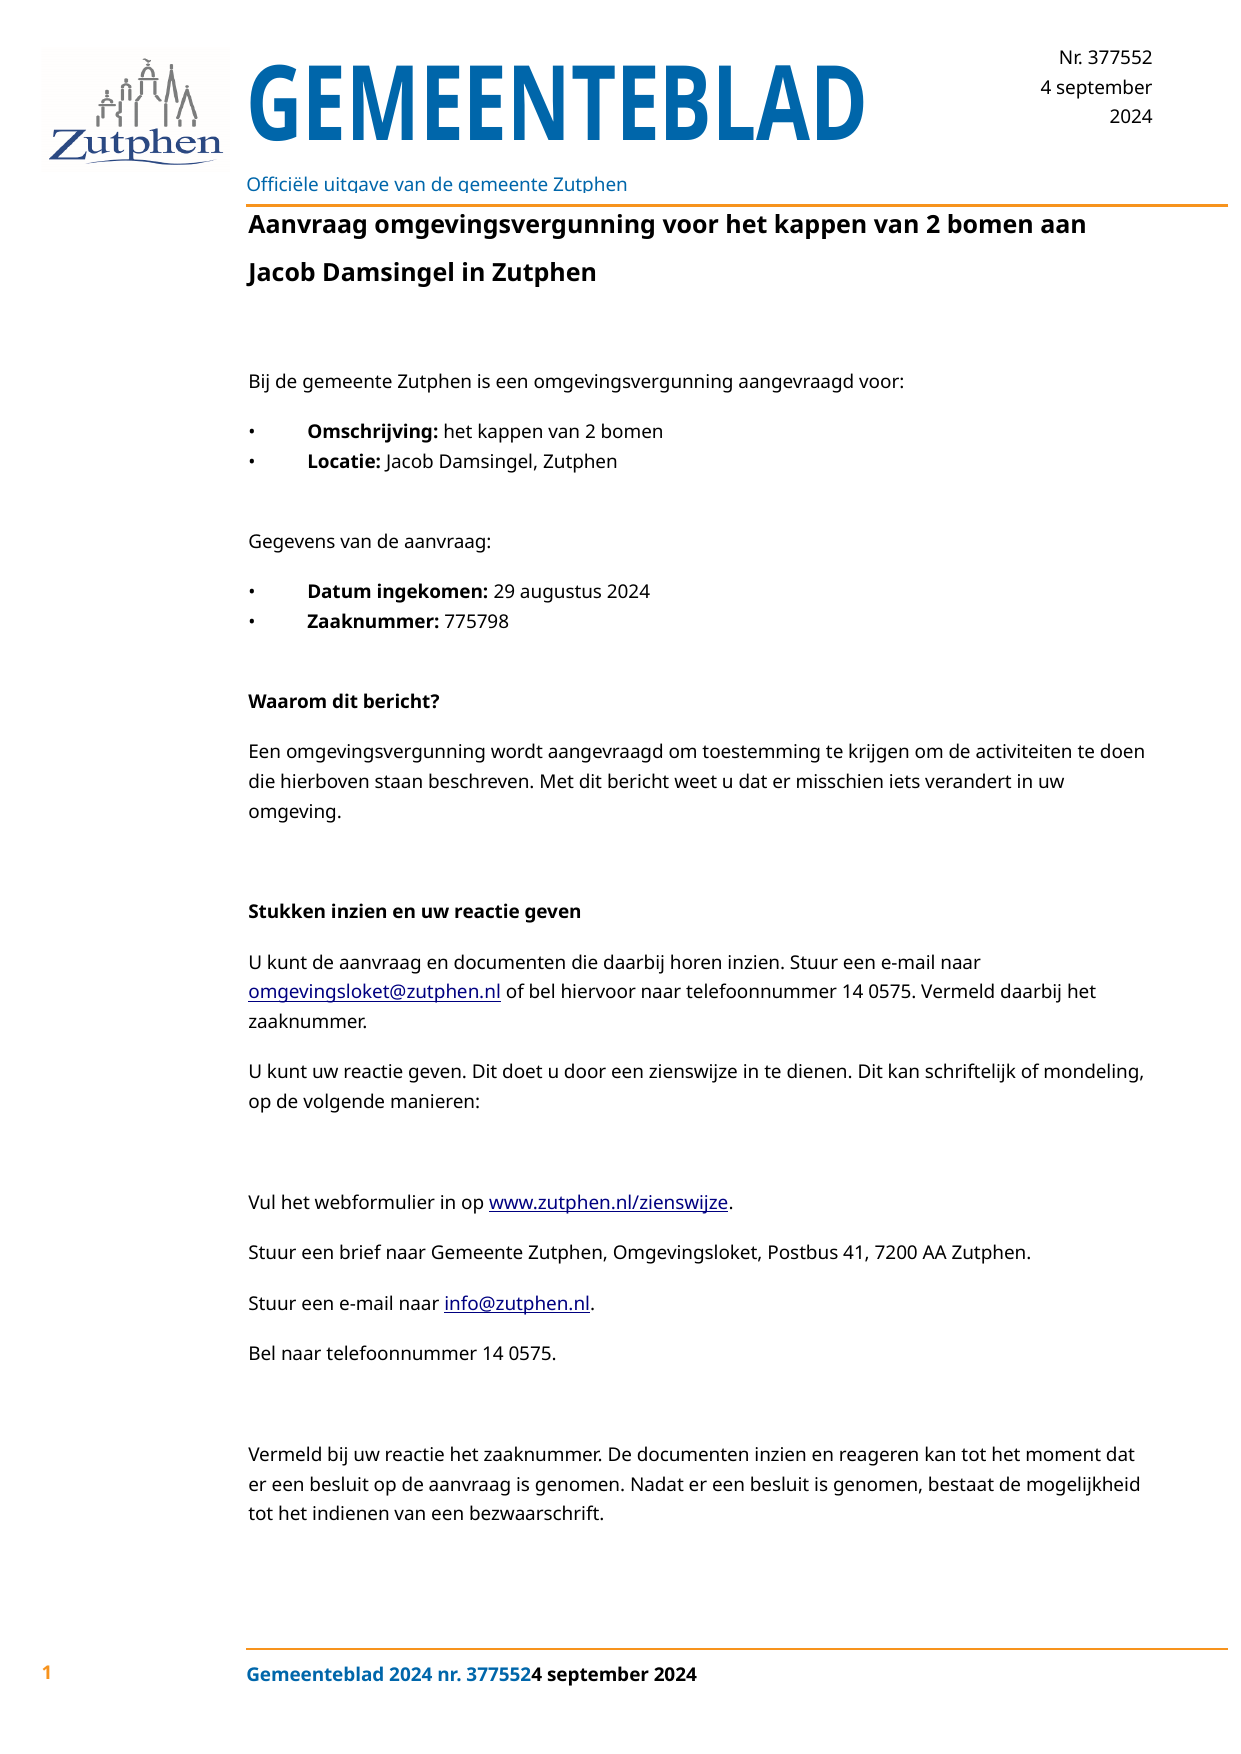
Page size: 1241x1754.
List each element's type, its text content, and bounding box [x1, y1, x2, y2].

text Bel naar telefoonnummer 14 0575. [248, 1340, 1152, 1366]
text Een omgevingsvergunning wordt aangevraagd om toestemming te krijgen om de activiteiten te doen die hierboven staan beschreven. Met dit bericht weet u dat er misschien iets verandert in uw omgeving. [248, 739, 1152, 824]
text Aanvraag omgevingsvergunning voor het kappen van 2 bomen aan Jacob Damsingel in Zutphen [248, 207, 1152, 288]
text Waarom dit bericht? [248, 688, 1152, 714]
list Omschrijving: het kappen van 2 bomen [248, 419, 1152, 444]
text U kunt de aanvraag en documenten die daarbij horen inzien. Stuur een e-mail naar omgevingsloket@zutphen.nl of bel hiervoor naar telefoonnummer 14 0575. Vermeld daarbij het zaaknummer. [248, 949, 1152, 1034]
text Stukken inzien en uw reactie geven [248, 899, 1152, 924]
text Vermeld bij uw reactie het zaaknummer. De documenten inzien en reageren kan tot het moment dat er een besluit op de aanvraag is genomen. Nadat er een besluit is genomen, bestaat de mogelijkheid tot het indienen van een bezwaarschrift. [248, 1441, 1152, 1526]
list Datum ingekomen: 29 augustus 2024 [248, 579, 1152, 604]
list Zaaknummer: 775798 [248, 608, 1152, 634]
text Bij de gemeente Zutphen is een omgevingsvergunning aangevraagd voor: [248, 368, 1152, 394]
text Vul het webformulier in op www.zutphen.nl/zienswijze. [248, 1189, 1152, 1215]
picture [41, 47, 231, 172]
list Locatie: Jacob Damsingel, Zutphen [248, 448, 1152, 474]
text U kunt uw reactie geven. Dit doet u door een zienswijze in te dienen. Dit kan schriftelijk of mondeling, op de volgende manieren: [248, 1059, 1152, 1114]
text Stuur een brief naar Gemeente Zutphen, Omgevingsloket, Postbus 41, 7200 AA Zutphen. [248, 1239, 1152, 1265]
text Gegevens van de aanvraag: [248, 528, 1152, 554]
text Stuur een e-mail naar info@zutphen.nl. [248, 1290, 1152, 1316]
